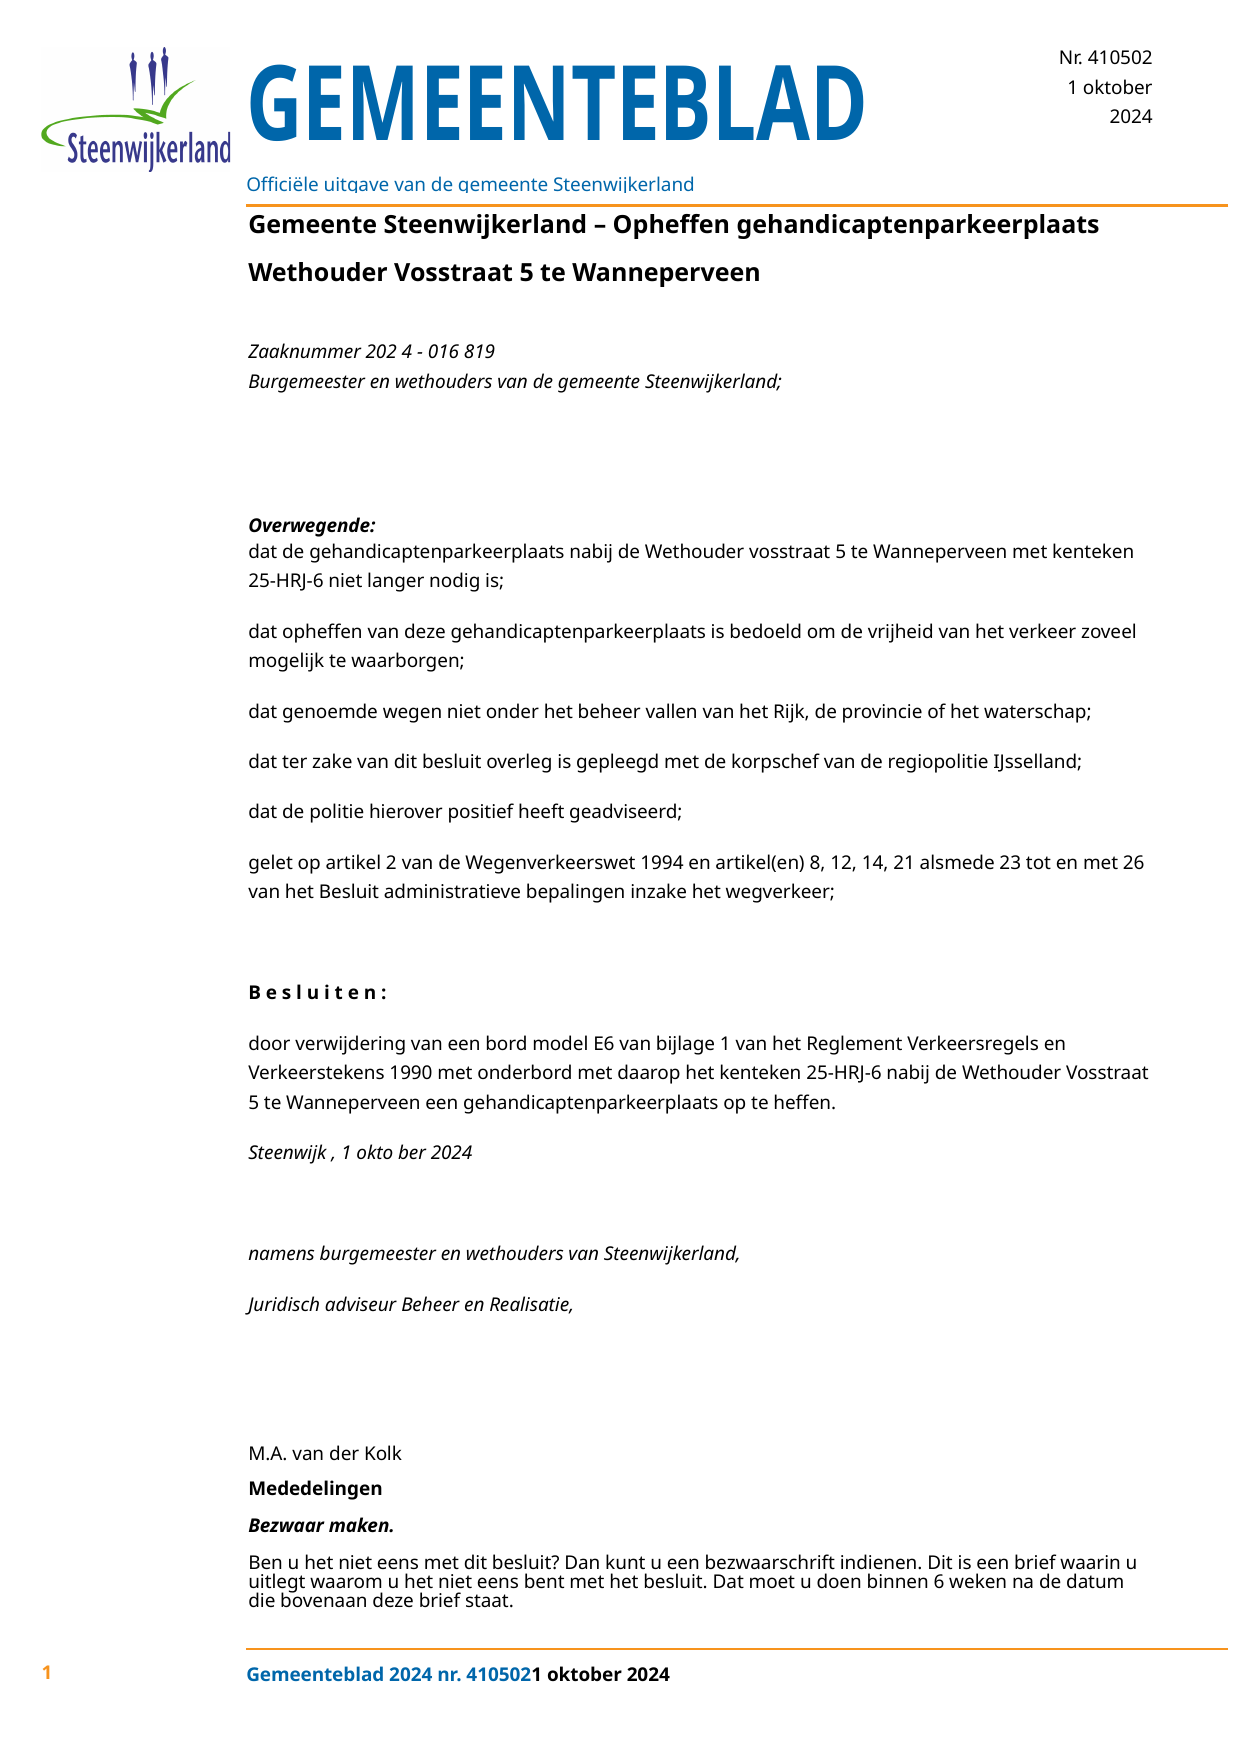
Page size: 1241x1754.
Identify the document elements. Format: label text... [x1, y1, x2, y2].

text Burgemeester en wethouders van de gemeente Steenwijkerland; [248, 368, 1152, 394]
text Gemeente Steenwijkerland – Opheffen gehandicaptenparkeerplaats Wethouder Vosstraat 5 te Wanneperveen [248, 207, 1152, 288]
text Zaaknummer 202 4 - 016 819 [248, 339, 1152, 364]
text Mededelingen [248, 1480, 1152, 1499]
text dat opheffen van deze gehandicaptenparkeerplaats is bedoeld om de vrijheid van het verkeer zoveel mogelijk te waarborgen; [248, 618, 1152, 673]
text dat ter zake van dit besluit overleg is gepleegd met de korpschef van de regiopolitie IJsselland; [248, 748, 1152, 774]
text B e s l u i t e n : [248, 979, 1152, 1005]
text Steenwijk , 1 okto ber 2024 [248, 1139, 1152, 1165]
text Bezwaar maken. [248, 1517, 1152, 1536]
text Juridisch adviseur Beheer en Realisatie, [248, 1291, 1152, 1317]
text dat genoemde wegen niet onder het beheer vallen van het Rijk, de provincie of het waterschap; [248, 698, 1152, 724]
text Overwegende: [248, 512, 1152, 538]
text dat de politie hierover positief heeft geadviseerd; [248, 799, 1152, 824]
text dat de gehandicaptenparkeerplaats nabij de Wethouder vosstraat 5 te Wanneperveen met kenteken 25-HRJ-6 niet langer nodig is; [248, 538, 1152, 593]
text door verwijdering van een bord model E6 van bijlage 1 van het Reglement Verkeersregels en Verkeerstekens 1990 met onderbord met daarop het kenteken 25-HRJ-6 nabij de Wethouder Vosstraat 5 te Wanneperveen een gehandicaptenparkeerplaats op te heffen. [248, 1030, 1152, 1115]
text Ben u het niet eens met dit besluit? Dan kunt u een bezwaarschrift indienen. Dit is een brief waarin u uitlegt waarom u het niet eens bent met het besluit. Dat moet u doen binnen 6 weken na de datum die bovenaan deze brief staat. [248, 1554, 1152, 1612]
picture [41, 47, 231, 172]
text M.A. van der Kolk [248, 1441, 1152, 1466]
text gelet op artikel 2 van de Wegenverkeerswet 1994 en artikel(en) 8, 12, 14, 21 alsmede 23 tot en met 26 van het Besluit administratieve bepalingen inzake het wegverkeer; [248, 849, 1152, 904]
text namens burgemeester en wethouders van Steenwijkerland, [248, 1240, 1152, 1266]
